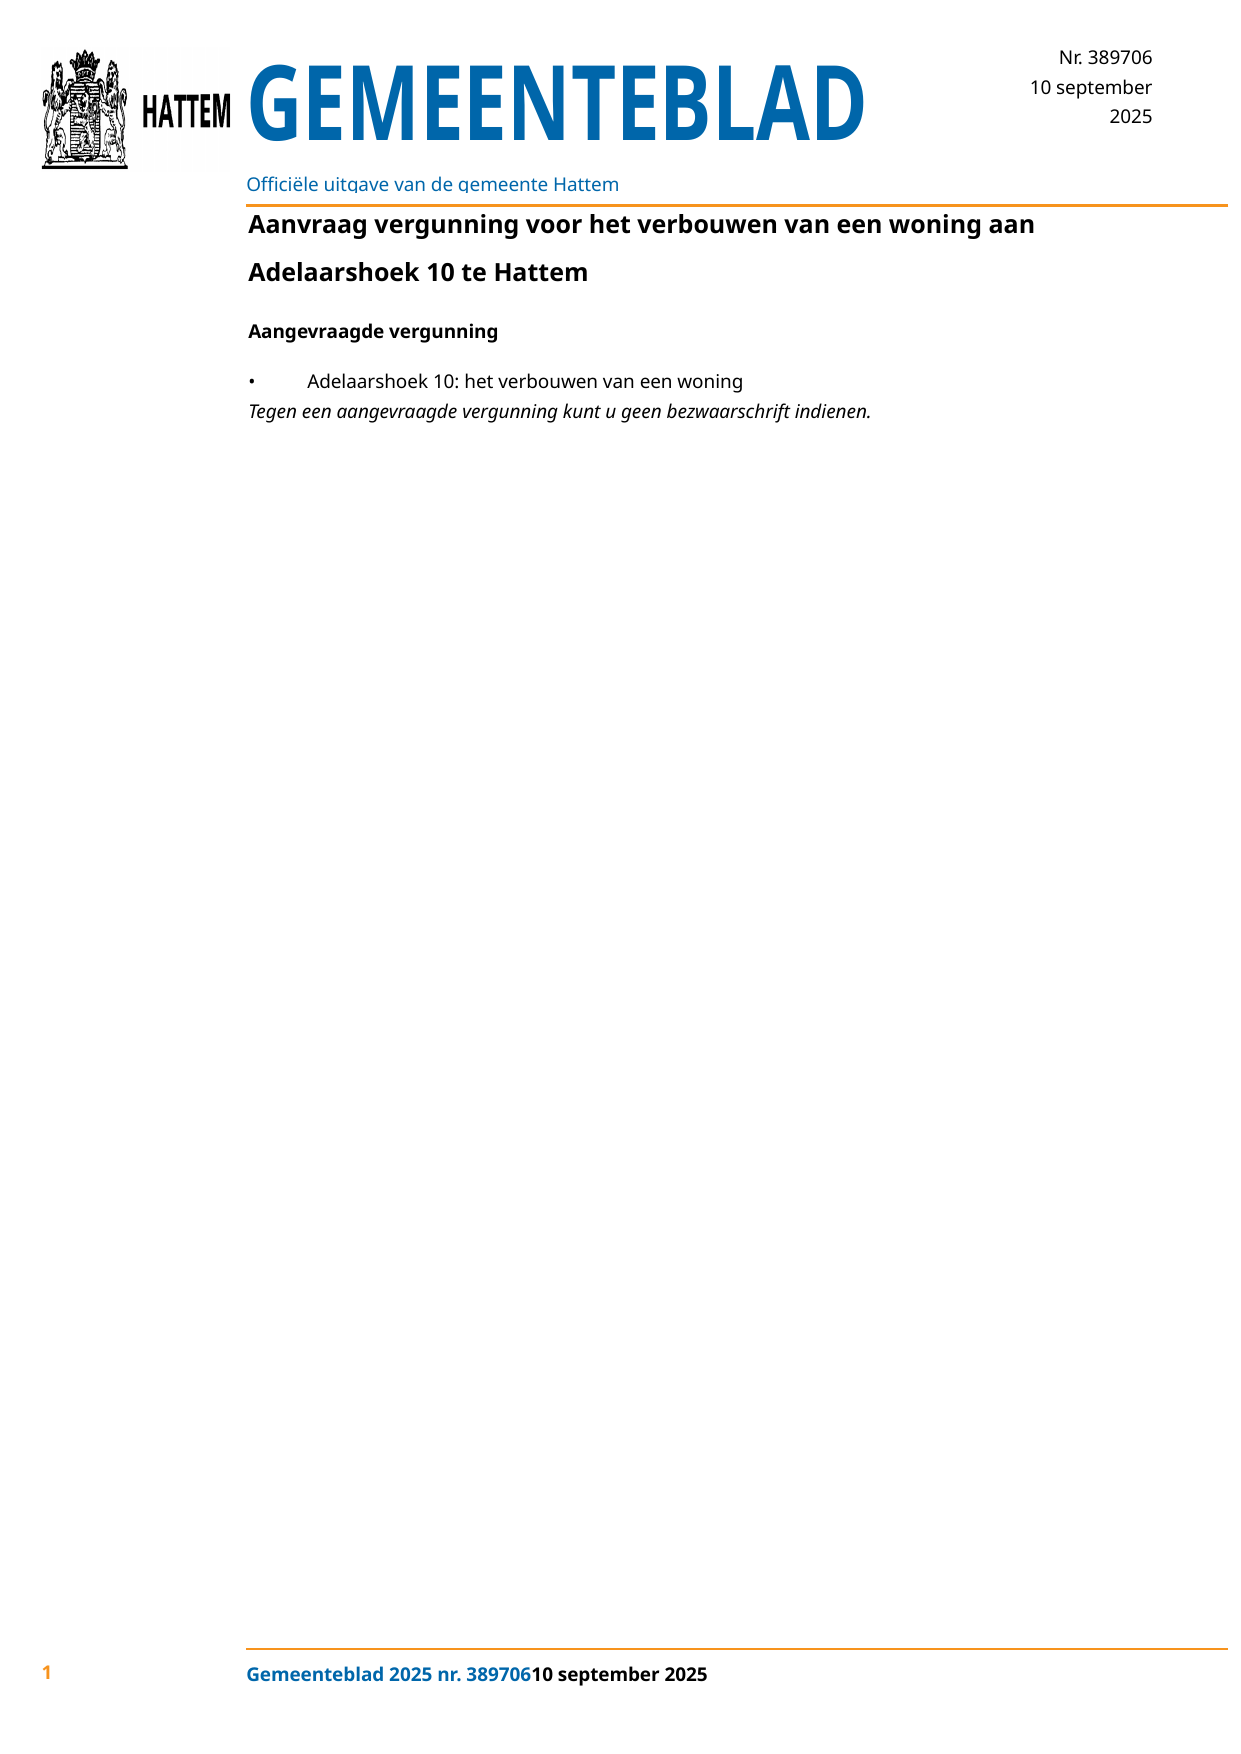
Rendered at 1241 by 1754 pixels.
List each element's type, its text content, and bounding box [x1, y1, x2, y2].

text Tegen een aangevraagde vergunning kunt u geen bezwaarschrift indienen. [248, 398, 1152, 424]
text Aanvraag vergunning voor het verbouwen van een woning aan Adelaarshoek 10 te Hattem [248, 207, 1152, 288]
picture [41, 47, 231, 172]
list Adelaarshoek 10: het verbouwen van een woning [248, 368, 1152, 394]
text Aangevraagde vergunning [248, 318, 1152, 344]
